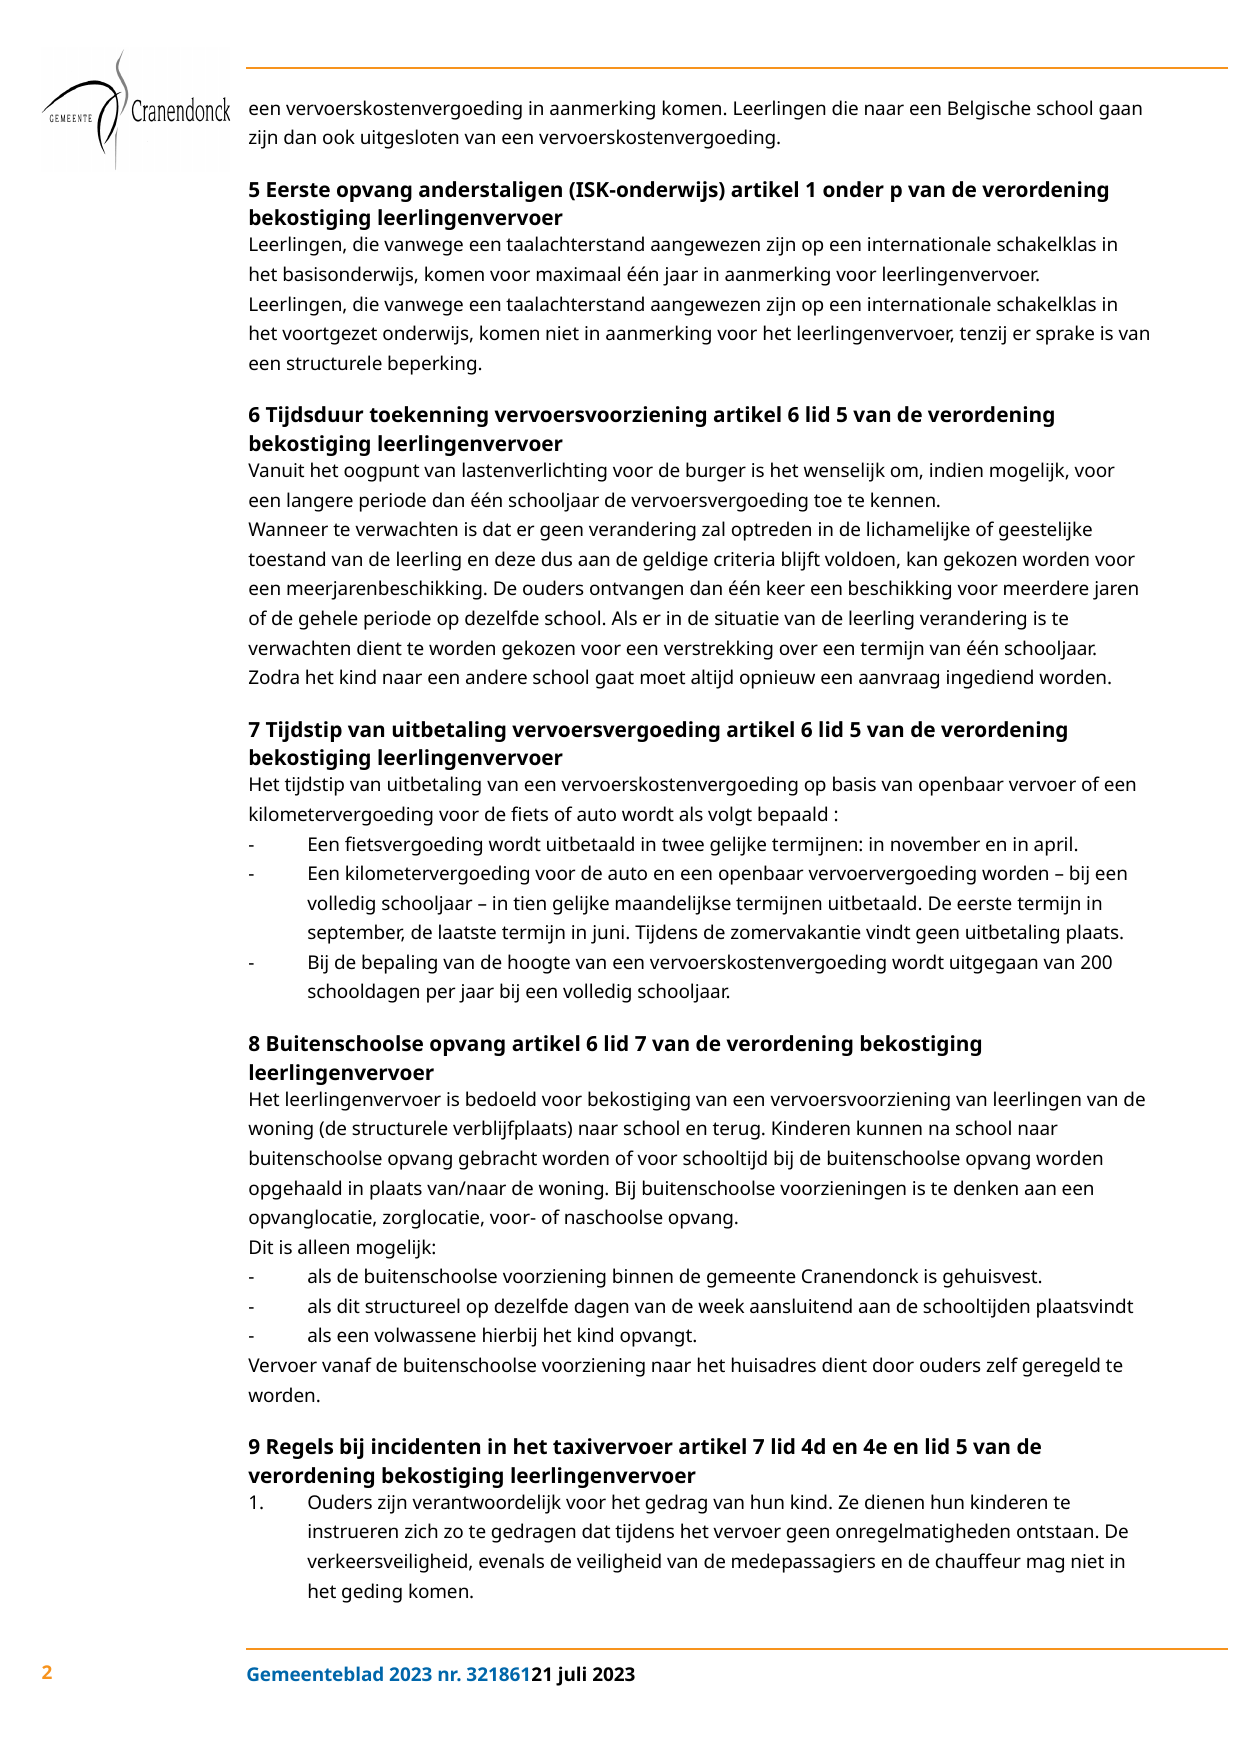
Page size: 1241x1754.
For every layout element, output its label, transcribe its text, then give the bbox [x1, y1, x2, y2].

text 8 Buitenschoolse opvang artikel 6 lid 7 van de verordening bekostiging leerlingenvervoer [248, 1029, 1152, 1086]
text Het tijdstip van uitbetaling van een vervoerskostenvergoeding op basis van openbaar vervoer of een kilometervergoeding voor de fiets of auto wordt als volgt bepaald : [248, 772, 1152, 827]
list Bij de bepaling van de hoogte van een vervoerskostenvergoeding wordt uitgegaan van 200 schooldagen per jaar bij een volledig schooljaar. [248, 949, 1152, 1004]
text Wanneer te verwachten is dat er geen verandering zal optreden in de lichamelijke of geestelijke toestand van de leerling en deze dus aan de geldige criteria blijft voldoen, kan gekozen worden voor een meerjarenbeschikking. De ouders ontvangen dan één keer een beschikking voor meerdere jaren of de gehele periode op dezelfde school. Als er in de situatie van de leerling verandering is te verwachten dient te worden gekozen voor een verstrekking over een termijn van één schooljaar. Zodra het kind naar een andere school gaat moet altijd opnieuw een aanvraag ingediend worden. [248, 516, 1152, 690]
picture [41, 47, 231, 172]
list als de buitenschoolse voorziening binnen de gemeente Cranendonck is gehuisvest. [248, 1263, 1152, 1289]
list Een fietsvergoeding wordt uitbetaald in twee gelijke termijnen: in november en in april. [248, 831, 1152, 857]
text 5 Eerste opvang anderstaligen (ISK-onderwijs) artikel 1 onder p van de verordening bekostiging leerlingenvervoer [248, 175, 1152, 232]
text Leerlingen, die vanwege een taalachterstand aangewezen zijn op een internationale schakelklas in het voortgezet onderwijs, komen niet in aanmerking voor het leerlingenvervoer, tenzij er sprake is van een structurele beperking. [248, 291, 1152, 376]
text 9 Regels bij incidenten in het taxivervoer artikel 7 lid 4d en 4e en lid 5 van de verordening bekostiging leerlingenvervoer [248, 1432, 1152, 1489]
text Dit is alleen mogelijk: [248, 1234, 1152, 1260]
list Ouders zijn verantwoordelijk voor het gedrag van hun kind. Ze dienen hun kinderen te instrueren zich zo te gedragen dat tijdens het vervoer geen onregelmatigheden ontstaan. De verkeersveiligheid, evenals de veiligheid van de medepassagiers en de chauffeur mag niet in het geding komen. [248, 1489, 1152, 1604]
text 7 Tijdstip van uitbetaling vervoersvergoeding artikel 6 lid 5 van de verordening bekostiging leerlingenvervoer [248, 715, 1152, 772]
text Leerlingen, die vanwege een taalachterstand aangewezen zijn op een internationale schakelklas in het basisonderwijs, komen voor maximaal één jaar in aanmerking voor leerlingenvervoer. [248, 232, 1152, 287]
text Vervoer vanaf de buitenschoolse voorziening naar het huisadres dient door ouders zelf geregeld te worden. [248, 1352, 1152, 1408]
list als dit structureel op dezelfde dagen van de week aansluitend aan de schooltijden plaatsvindt [248, 1293, 1152, 1319]
text Vanuit het oogpunt van lastenverlichting voor de burger is het wenselijk om, indien mogelijk, voor een langere periode dan één schooljaar de vervoersvergoeding toe te kennen. [248, 457, 1152, 513]
text 6 Tijdsduur toekenning vervoersvoorziening artikel 6 lid 5 van de verordening bekostiging leerlingenvervoer [248, 400, 1152, 457]
text Het leerlingenvervoer is bedoeld voor bekostiging van een vervoersvoorziening van leerlingen van de woning (de structurele verblijfplaats) naar school en terug. Kinderen kunnen na school naar buitenschoolse opvang gebracht worden of voor schooltijd bij de buitenschoolse opvang worden opgehaald in plaats van/naar de woning. Bij buitenschoolse voorzieningen is te denken aan een opvanglocatie, zorglocatie, voor- of naschoolse opvang. [248, 1086, 1152, 1230]
text een vervoerskostenvergoeding in aanmerking komen. Leerlingen die naar een Belgische school gaan zijn dan ook uitgesloten van een vervoerskostenvergoeding. [248, 95, 1152, 150]
list Een kilometervergoeding voor de auto en een openbaar vervoervergoeding worden – bij een volledig schooljaar – in tien gelijke maandelijkse termijnen uitbetaald. De eerste termijn in september, de laatste termijn in juni. Tijdens de zomervakantie vindt geen uitbetaling plaats. [248, 860, 1152, 945]
list als een volwassene hierbij het kind opvangt. [248, 1323, 1152, 1348]
